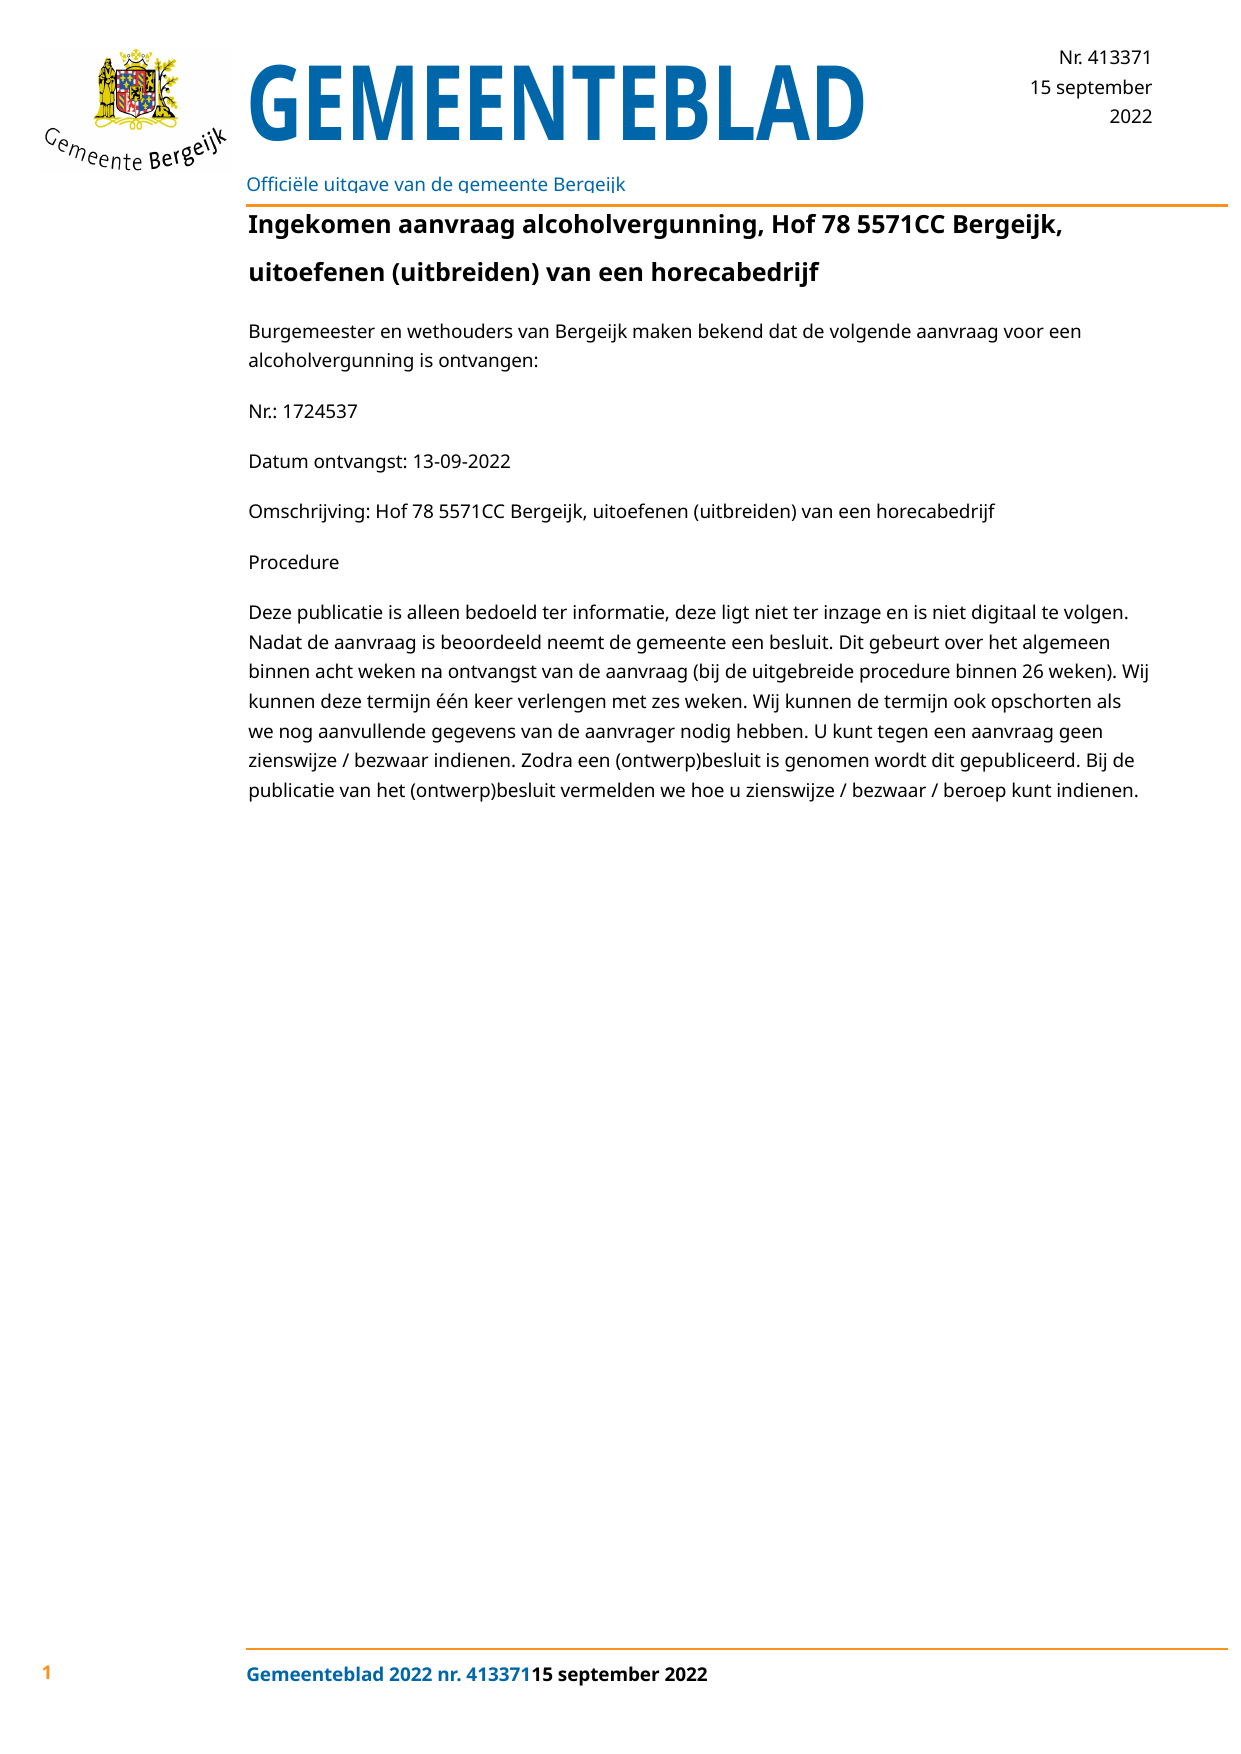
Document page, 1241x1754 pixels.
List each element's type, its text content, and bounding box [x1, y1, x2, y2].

text Deze publicatie is alleen bedoeld ter informatie, deze ligt niet ter inzage en is niet digitaal te volgen. Nadat de aanvraag is beoordeeld neemt de gemeente een besluit. Dit gebeurt over het algemeen binnen acht weken na ontvangst van de aanvraag (bij de uitgebreide procedure binnen 26 weken). Wij kunnen deze termijn één keer verlengen met zes weken. Wij kunnen de termijn ook opschorten als we nog aanvullende gegevens van de aanvrager nodig hebben. U kunt tegen een aanvraag geen zienswijze / bezwaar indienen. Zodra een (ontwerp)besluit is genomen wordt dit gepubliceerd. Bij de publicatie van het (ontwerp)besluit vermelden we hoe u zienswijze / bezwaar / beroep kunt indienen. [248, 599, 1152, 803]
text Ingekomen aanvraag alcoholvergunning, Hof 78 5571CC Bergeijk, uitoefenen (uitbreiden) van een horecabedrijf [248, 207, 1152, 288]
text Datum ontvangst: 13-09-2022 [248, 448, 1152, 474]
picture [41, 47, 231, 172]
text Burgemeester en wethouders van Bergeijk maken bekend dat de volgende aanvraag voor een alcoholvergunning is ontvangen: [248, 318, 1152, 373]
text Procedure [248, 549, 1152, 575]
text Omschrijving: Hof 78 5571CC Bergeijk, uitoefenen (uitbreiden) van een horecabedrijf [248, 499, 1152, 524]
text Nr.: 1724537 [248, 398, 1152, 424]
